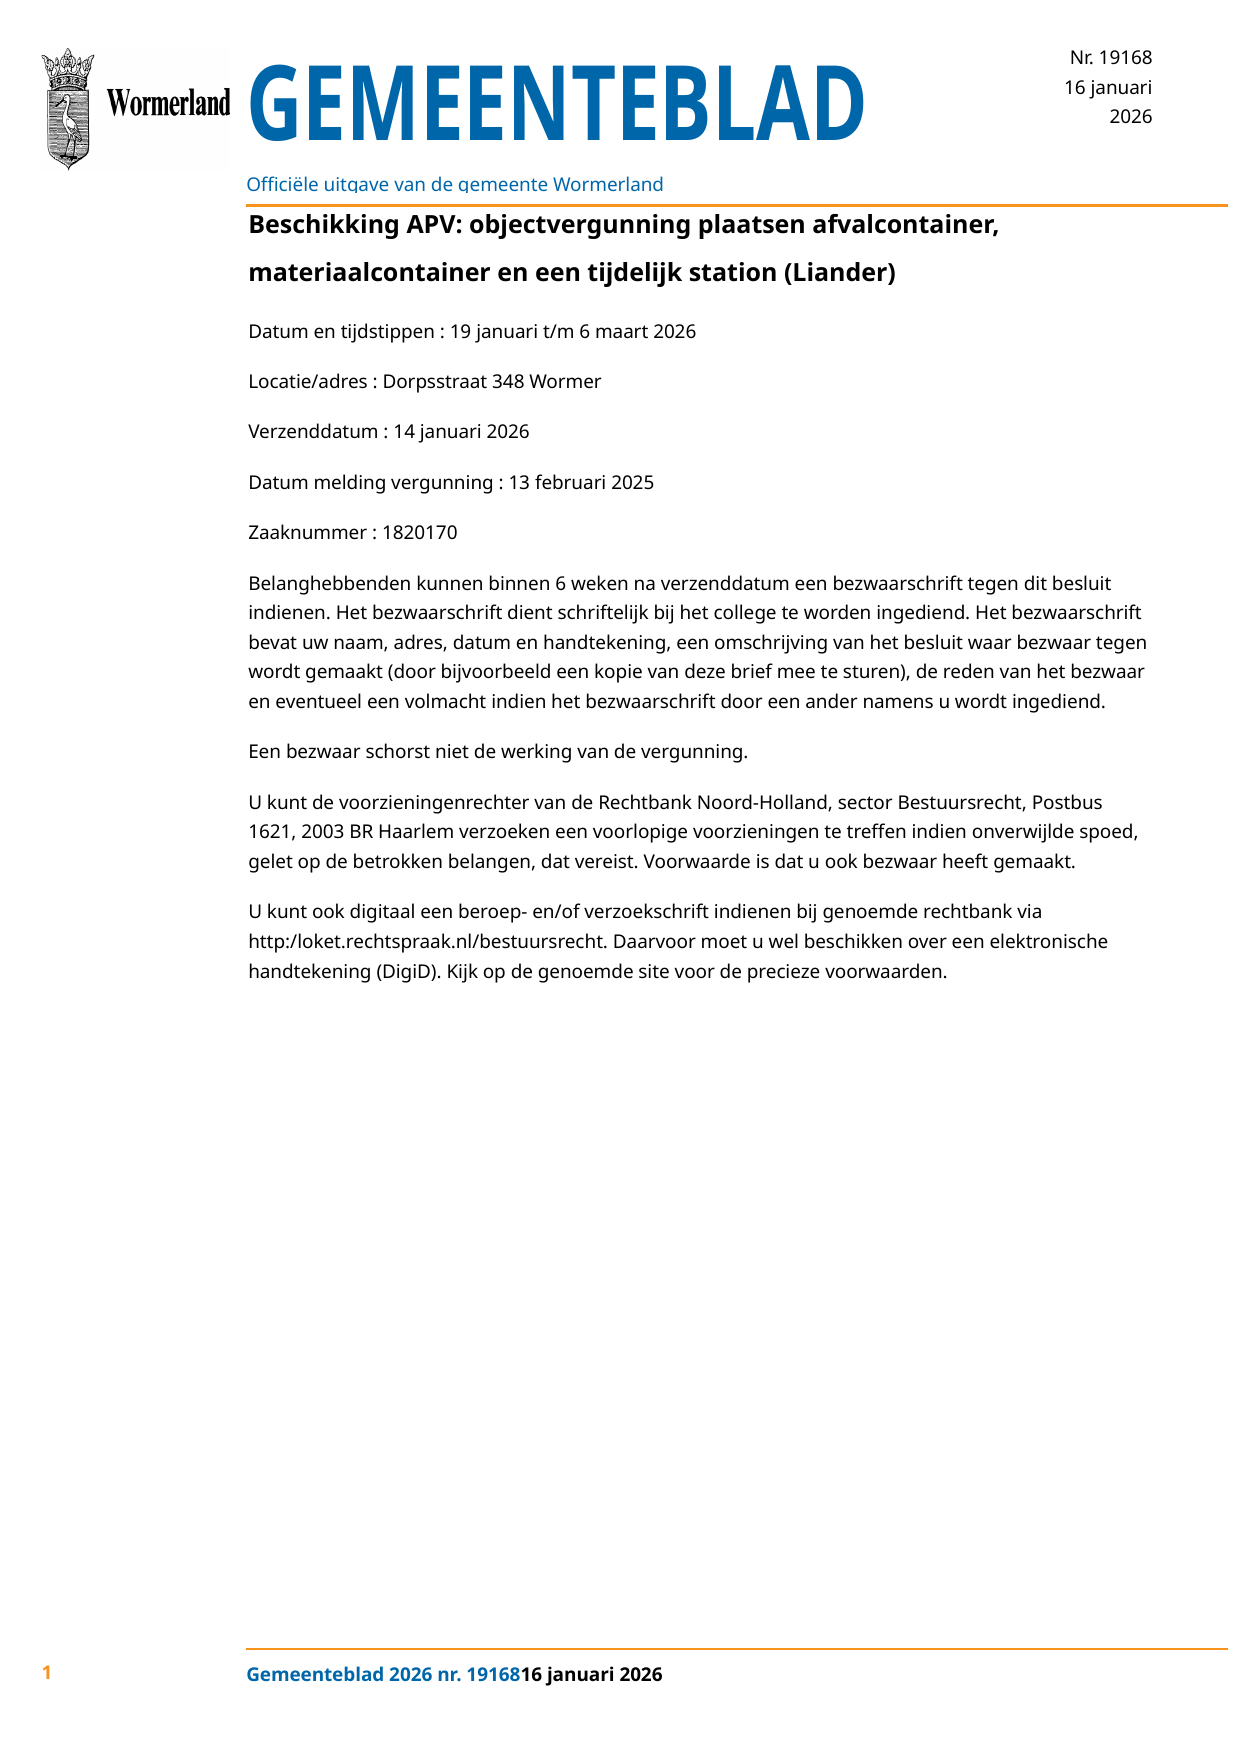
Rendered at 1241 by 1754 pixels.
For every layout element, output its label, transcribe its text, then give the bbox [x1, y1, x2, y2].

text Locatie/adres : Dorpsstraat 348 Wormer [248, 368, 1152, 394]
text Een bezwaar schorst niet de werking van de vergunning. [248, 739, 1152, 764]
text Verzenddatum : 14 januari 2026 [248, 419, 1152, 444]
text Belanghebbenden kunnen binnen 6 weken na verzenddatum een bezwaarschrift tegen dit besluit indienen. Het bezwaarschrift dient schriftelijk bij het college te worden ingediend. Het bezwaarschrift bevat uw naam, adres, datum en handtekening, een omschrijving van het besluit waar bezwaar tegen wordt gemaakt (door bijvoorbeeld een kopie van deze brief mee te sturen), de reden van het bezwaar en eventueel een volmacht indien het bezwaarschrift door een ander namens u wordt ingediend. [248, 570, 1152, 714]
text Datum en tijdstippen : 19 januari t/m 6 maart 2026 [248, 318, 1152, 344]
text Beschikking APV: objectvergunning plaatsen afvalcontainer, materiaalcontainer en een tijdelijk station (Liander) [248, 207, 1152, 288]
text Datum melding vergunning : 13 februari 2025 [248, 469, 1152, 495]
text Zaaknummer : 1820170 [248, 519, 1152, 545]
picture [41, 47, 231, 172]
text U kunt ook digitaal een beroep- en/of verzoekschrift indienen bij genoemde rechtbank via http:/loket.rechtspraak.nl/bestuursrecht. Daarvoor moet u wel beschikken over een elektronische handtekening (DigiD). Kijk op de genoemde site voor de precieze voorwaarden. [248, 899, 1152, 984]
text U kunt de voorzieningenrechter van de Rechtbank Noord-Holland, sector Bestuursrecht, Postbus 1621, 2003 BR Haarlem verzoeken een voorlopige voorzieningen te treffen indien onverwijlde spoed, gelet op de betrokken belangen, dat vereist. Voorwaarde is dat u ook bezwaar heeft gemaakt. [248, 789, 1152, 874]
